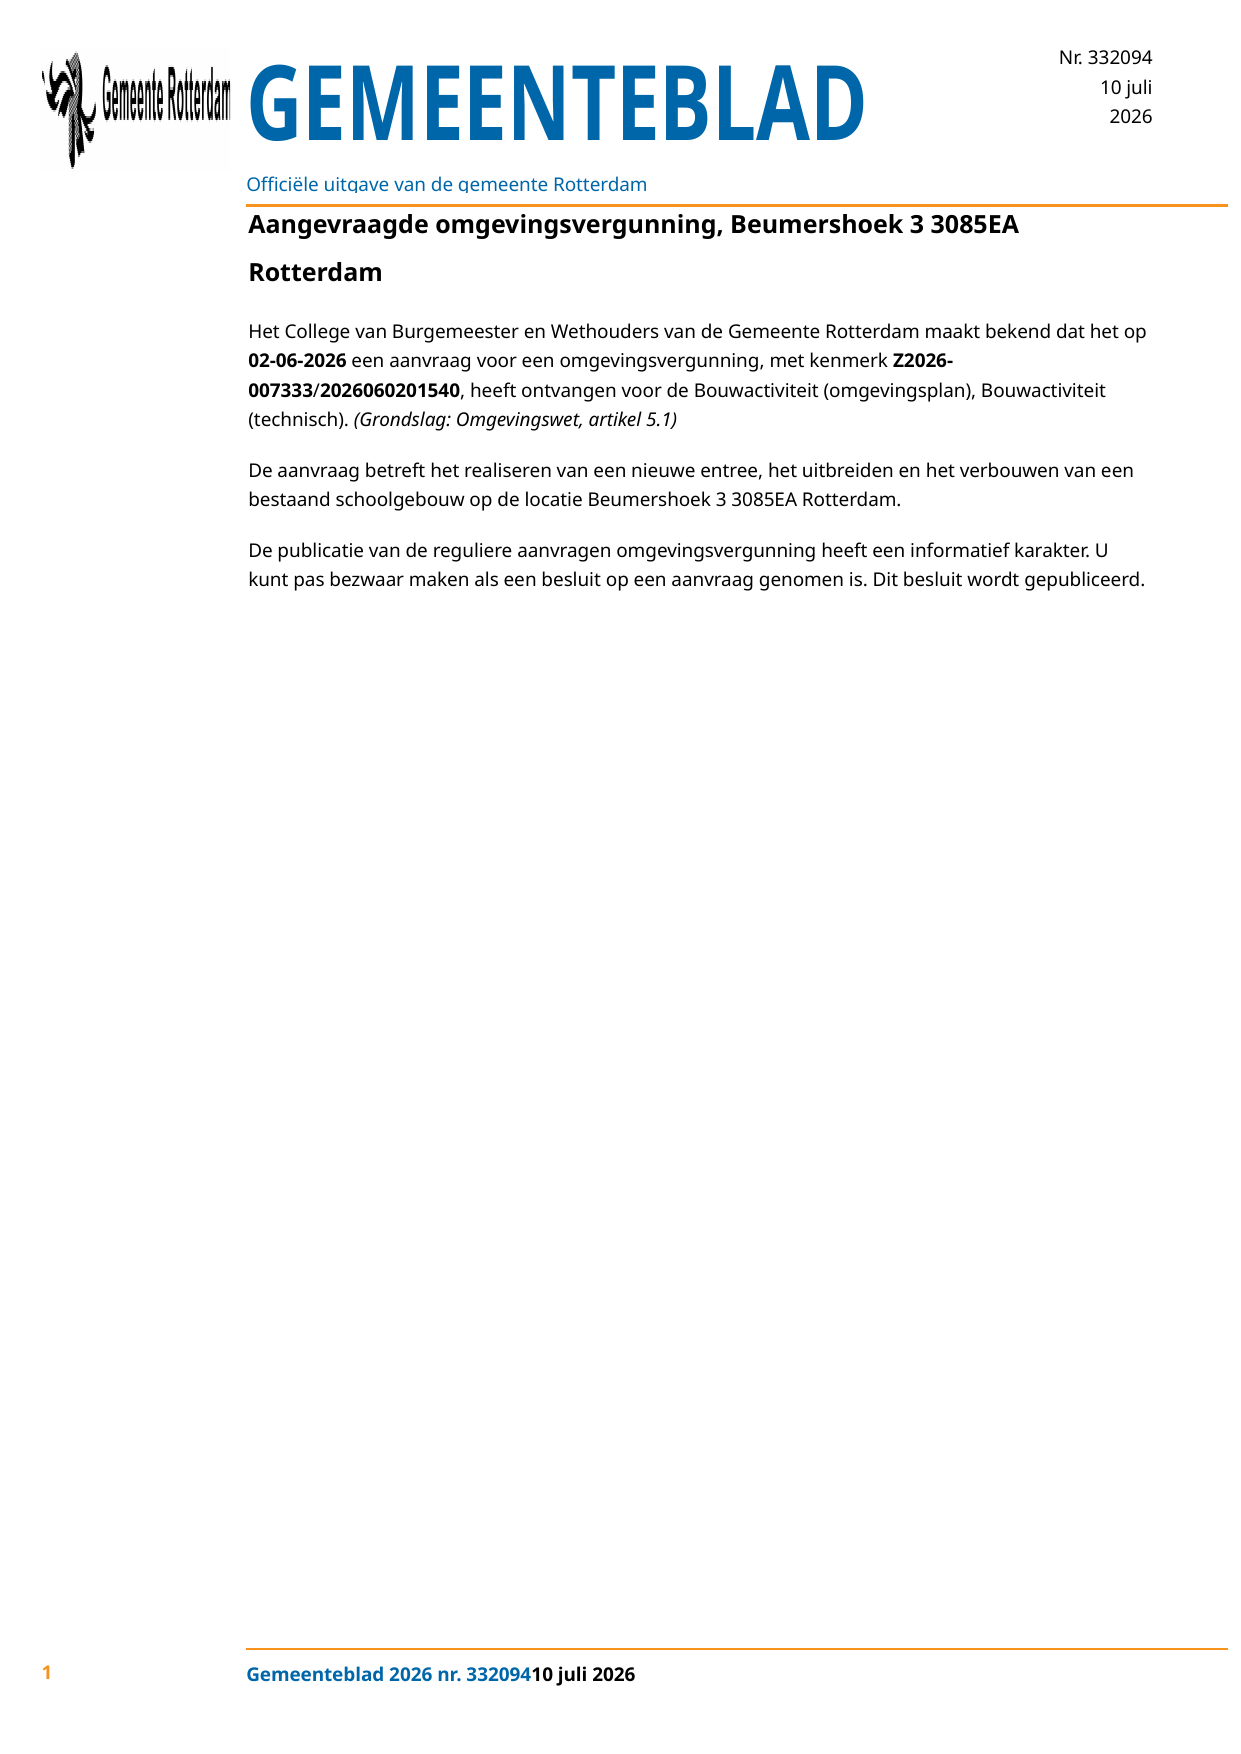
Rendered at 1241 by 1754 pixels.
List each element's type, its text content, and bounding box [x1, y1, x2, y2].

picture [41, 47, 231, 172]
text De aanvraag betreft het realiseren van een nieuwe entree, het uitbreiden en het verbouwen van een bestaand schoolgebouw op de locatie Beumershoek 3 3085EA Rotterdam. [248, 457, 1152, 512]
text Aangevraagde omgevingsvergunning, Beumershoek 3 3085EA Rotterdam [248, 207, 1152, 288]
text De publicatie van de reguliere aanvragen omgevingsvergunning heeft een informatief karakter. U kunt pas bezwaar maken als een besluit op een aanvraag genomen is. Dit besluit wordt gepubliceerd. [248, 537, 1152, 592]
text Het College van Burgemeester en Wethouders van de Gemeente Rotterdam maakt bekend dat het op 02-06-2026 een aanvraag voor een omgevingsvergunning, met kenmerk Z2026-007333/2026060201540, heeft ontvangen voor de Bouwactiviteit (omgevingsplan), Bouwactiviteit (technisch). (Grondslag: Omgevingswet, artikel 5.1) [248, 318, 1152, 432]
